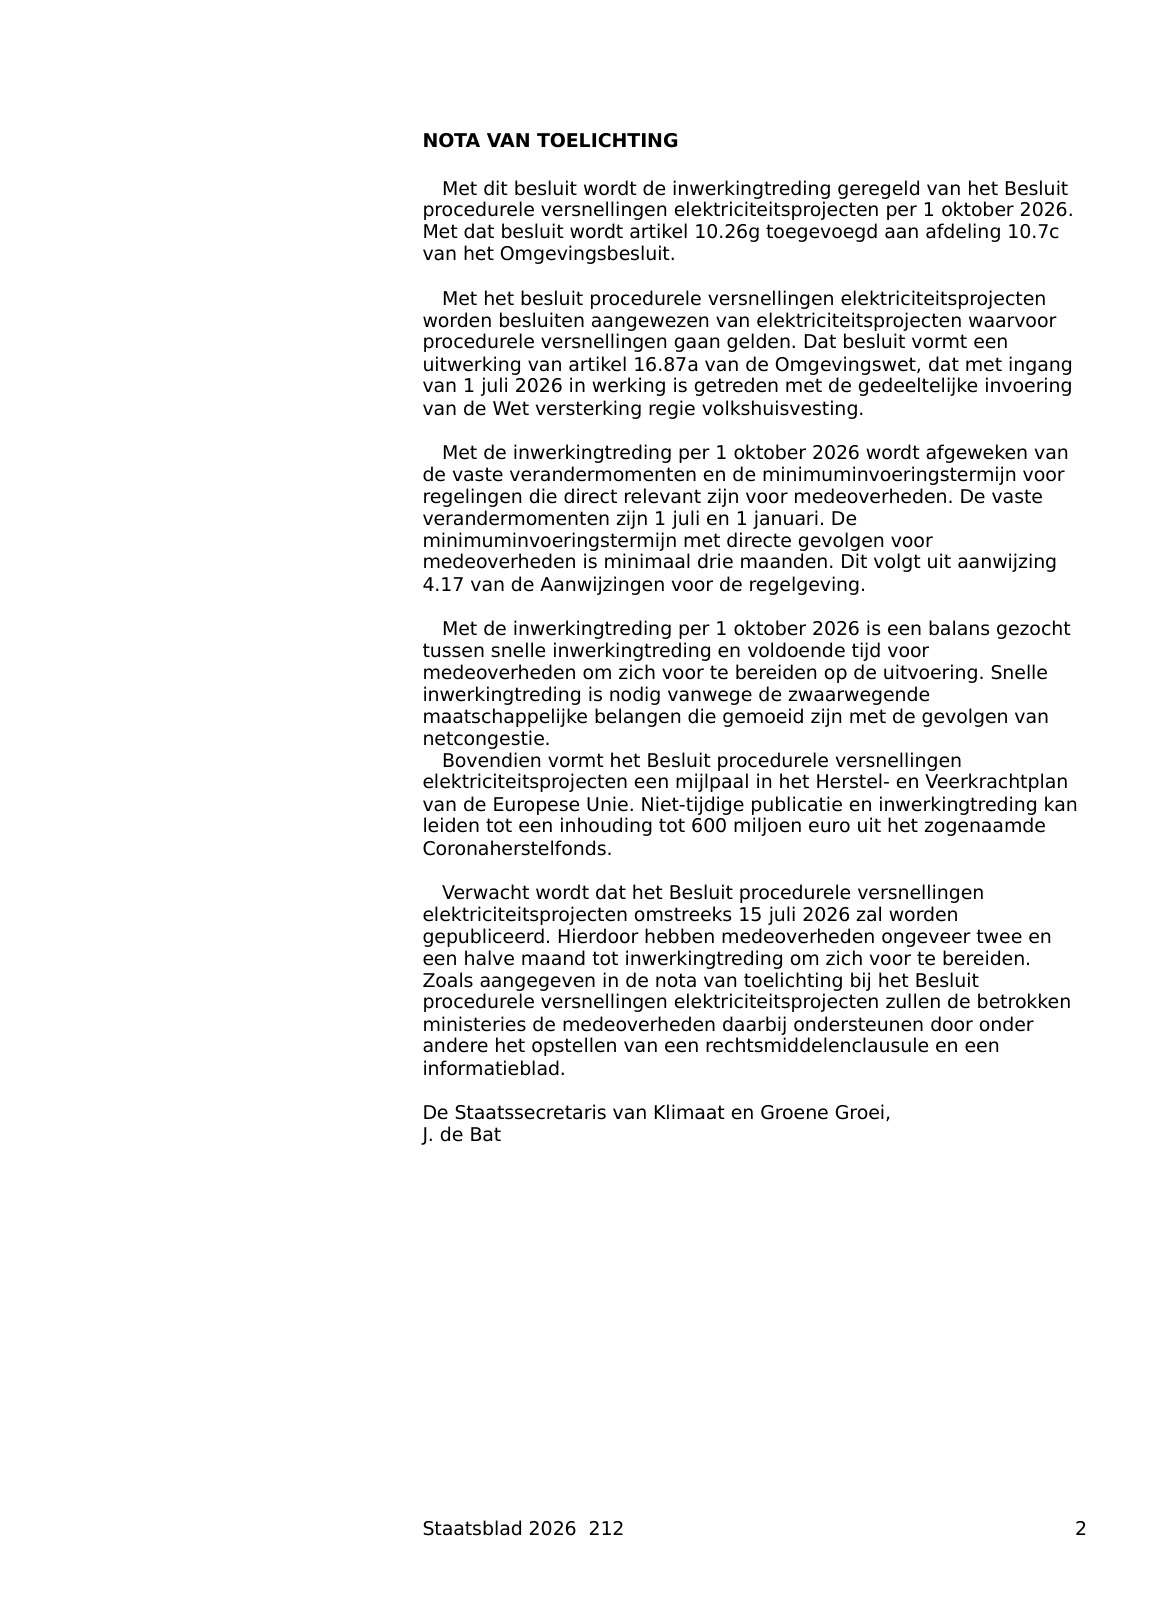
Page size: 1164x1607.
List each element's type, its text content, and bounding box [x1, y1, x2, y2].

subtitle NOTA VAN TOELICHTING [422, 130, 1087, 152]
text Met dit besluit wordt de inwerkingtreding geregeld van het Besluit procedurele versnellingen elektriciteitsprojecten per 1 oktober 2026. Met dat besluit wordt artikel 10.26g toegevoegd aan afdeling 10.7c van het Omgevingsbesluit. [422, 177, 1087, 265]
text Met de inwerkingtreding per 1 oktober 2026 wordt afgeweken van de vaste verandermomenten en de minimuminvoeringstermijn voor regelingen die direct relevant zijn voor medeoverheden. De vaste verandermomenten zijn 1 juli en 1 januari. De minimuminvoeringstermijn met directe gevolgen voor medeoverheden is minimaal drie maanden. Dit volgt uit aanwijzing 4.17 van de Aanwijzingen voor de regelgeving. [422, 442, 1087, 595]
text Met de inwerkingtreding per 1 oktober 2026 is een balans gezocht tussen snelle inwerkingtreding en voldoende tijd voor medeoverheden om zich voor te bereiden op de uitvoering. Snelle inwerkingtreding is nodig vanwege de zwaarwegende maatschappelijke belangen die gemoeid zijn met de gevolgen van netcongestie. [422, 618, 1087, 749]
text De Staatssecretaris van Klimaat en Groene Groei, J. de Bat [422, 1102, 1087, 1146]
text Verwacht wordt dat het Besluit procedurele versnellingen elektriciteitsprojecten omstreeks 15 juli 2026 zal worden gepubliceerd. Hierdoor hebben medeoverheden ongeveer twee en een halve maand tot inwerkingtreding om zich voor te bereiden. Zoals aangegeven in de nota van toelichting bij het Besluit procedurele versnellingen elektriciteitsprojecten zullen de betrokken ministeries de medeoverheden daarbij ondersteunen door onder andere het opstellen van een rechtsmiddelenclausule en een informatieblad. [422, 882, 1087, 1079]
text Bovendien vormt het Besluit procedurele versnellingen elektriciteitsprojecten een mijlpaal in het Herstel- en Veerkrachtplan van de Europese Unie. Niet-tijdige publicatie en inwerkingtreding kan leiden tot een inhouding tot 600 miljoen euro uit het zogenaamde Coronaherstelfonds. [422, 749, 1087, 859]
text Met het besluit procedurele versnellingen elektriciteitsprojecten worden besluiten aangewezen van elektriciteitsprojecten waarvoor procedurele versnellingen gaan gelden. Dat besluit vormt een uitwerking van artikel 16.87a van de Omgevingswet, dat met ingang van 1 juli 2026 in werking is getreden met de gedeeltelijke invoering van de Wet versterking regie volkshuisvesting. [422, 287, 1087, 419]
